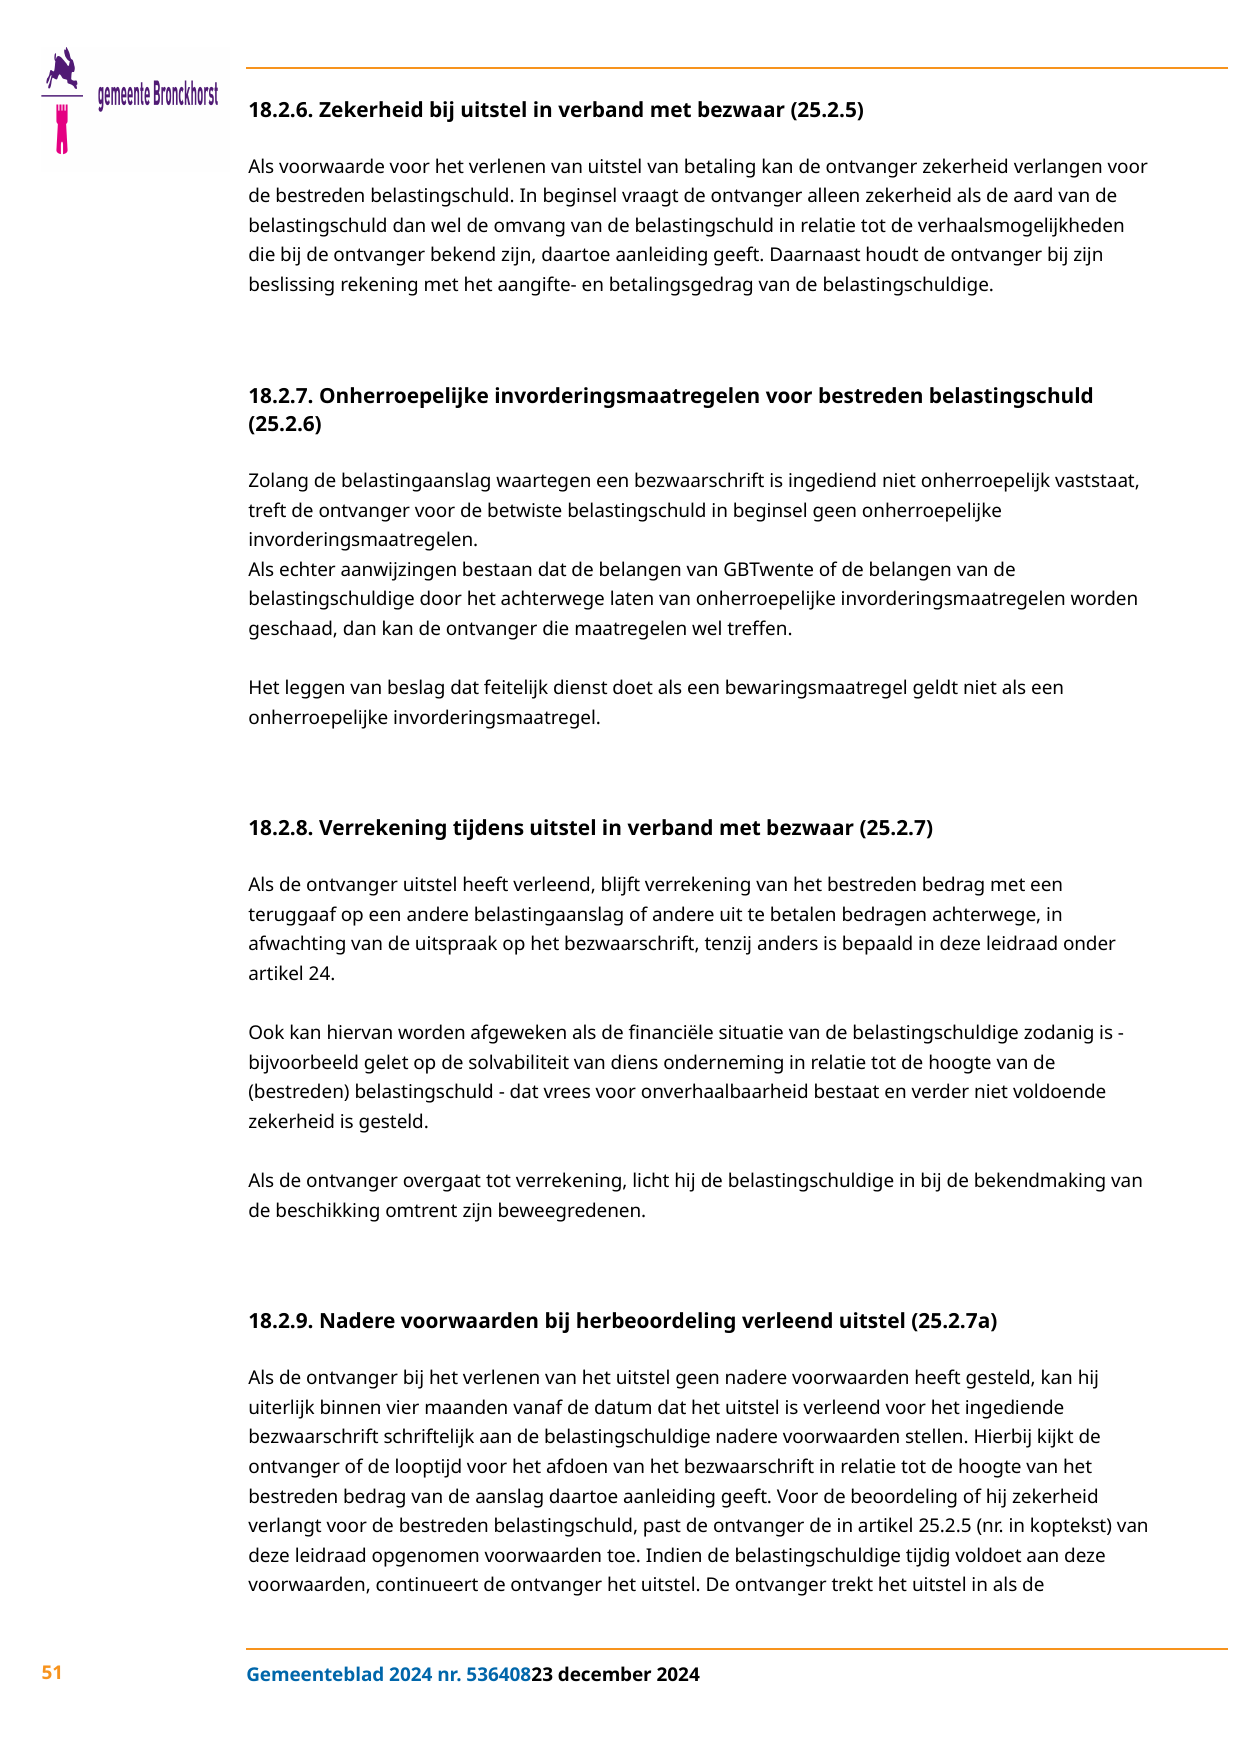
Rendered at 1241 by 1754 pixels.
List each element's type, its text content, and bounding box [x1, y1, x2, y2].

text Als echter aanwijzingen bestaan dat de belangen van GBTwente of de belangen van de belastingschuldige door het achterwege laten van onherroepelijke invorderingsmaatregelen worden geschaad, dan kan de ontvanger die maatregelen wel treffen. [248, 556, 1152, 641]
picture [41, 47, 231, 172]
text 18.2.8. Verrekening tijdens uitstel in verband met bezwaar (25.2.7) [248, 813, 1152, 842]
text 18.2.9. Nadere voorwaarden bij herbeoordeling verleend uitstel (25.2.7a) [248, 1306, 1152, 1335]
text 18.2.6. Zekerheid bij uitstel in verband met bezwaar (25.2.5) [248, 95, 1152, 123]
text Het leggen van beslag dat feitelijk dienst doet als een bewaringsmaatregel geldt niet als een onherroepelijke invorderingsmaatregel. [248, 674, 1152, 729]
text Als de ontvanger uitstel heeft verleend, blijft verrekening van het bestreden bedrag met een teruggaaf op een andere belastingaanslag of andere uit te betalen bedragen achterwege, in afwachting van de uitspraak op het bezwaarschrift, tenzij anders is bepaald in deze leidraad onder artikel 24. [248, 871, 1152, 986]
text Als de ontvanger overgaat tot verrekening, licht hij de belastingschuldige in bij de bekendmaking van de beschikking omtrent zijn beweegredenen. [248, 1167, 1152, 1223]
text Als de ontvanger bij het verlenen van het uitstel geen nadere voorwaarden heeft gesteld, kan hij uiterlijk binnen vier maanden vanaf de datum dat het uitstel is verleend voor het ingediende bezwaarschrift schriftelijk aan de belastingschuldige nadere voorwaarden stellen. Hierbij kijkt de ontvanger of de looptijd voor het afdoen van het bezwaarschrift in relatie tot de hoogte van het bestreden bedrag van de aanslag daartoe aanleiding geeft. Voor de beoordeling of hij zekerheid verlangt voor de bestreden belastingschuld, past de ontvanger de in artikel 25.2.5 (nr. in koptekst) van deze leidraad opgenomen voorwaarden toe. Indien de belastingschuldige tijdig voldoet aan deze voorwaarden, continueert de ontvanger het uitstel. De ontvanger trekt het uitstel in als de [248, 1364, 1152, 1597]
text Zolang de belastingaanslag waartegen een bezwaarschrift is ingediend niet onherroepelijk vaststaat, treft de ontvanger voor de betwiste belastingschuld in beginsel geen onherroepelijke invorderingsmaatregelen. [248, 467, 1152, 552]
text Als voorwaarde voor het verlenen van uitstel van betaling kan de ontvanger zekerheid verlangen voor de bestreden belastingschuld. In beginsel vraagt de ontvanger alleen zekerheid als de aard van de belastingschuld dan wel de omvang van de belastingschuld in relatie tot de verhaalsmogelijkheden die bij de ontvanger bekend zijn, daartoe aanleiding geeft. Daarnaast houdt de ontvanger bij zijn beslissing rekening met het aangifte- en betalingsgedrag van de belastingschuldige. [248, 153, 1152, 297]
text Ook kan hiervan worden afgeweken als de financiële situatie van de belastingschuldige zodanig is - bijvoorbeeld gelet op de solvabiliteit van diens onderneming in relatie tot de hoogte van de (bestreden) belastingschuld - dat vrees voor onverhaalbaarheid bestaat en verder niet voldoende zekerheid is gesteld. [248, 1019, 1152, 1134]
text 18.2.7. Onherroepelijke invorderingsmaatregelen voor bestreden belastingschuld (25.2.6) [248, 381, 1152, 438]
